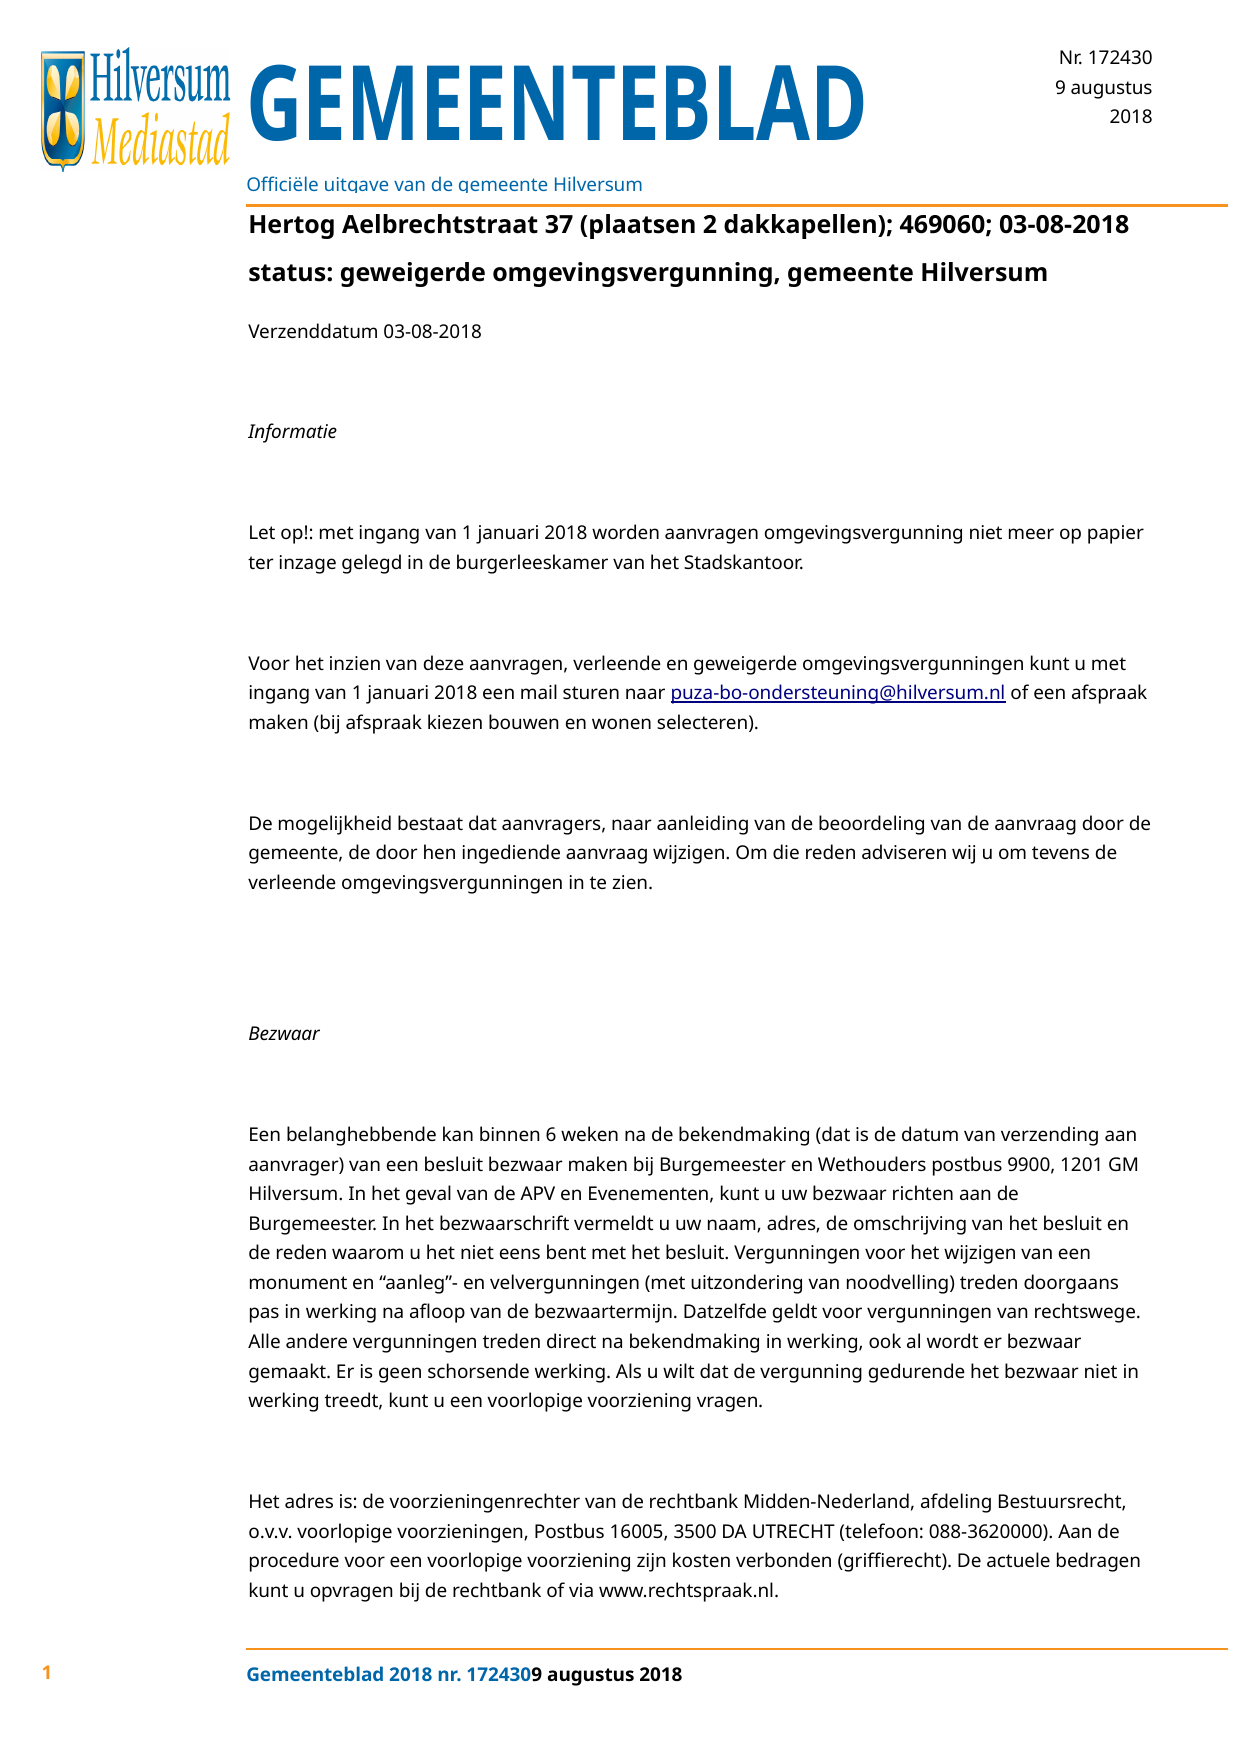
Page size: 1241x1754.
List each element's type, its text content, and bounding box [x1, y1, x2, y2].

text Verzenddatum 03-08-2018 [248, 318, 1152, 344]
text De mogelijkheid bestaat dat aanvragers, naar aanleiding van de beoordeling van de aanvraag door de gemeente, de door hen ingediende aanvraag wijzigen. Om die reden adviseren wij u om tevens de verleende omgevingsvergunningen in te zien. [248, 810, 1152, 895]
text Bezwaar [248, 1020, 1152, 1046]
text Het adres is: de voorzieningenrechter van de rechtbank Midden-Nederland, afdeling Bestuursrecht, o.v.v. voorlopige voorzieningen, Postbus 16005, 3500 DA UTRECHT (telefoon: 088-3620000). Aan de procedure voor een voorlopige voorziening zijn kosten verbonden (griffierecht). De actuele bedragen kunt u opvragen bij de rechtbank of via www.rechtspraak.nl. [248, 1488, 1152, 1603]
text Hertog Aelbrechtstraat 37 (plaatsen 2 dakkapellen); 469060; 03-08-2018 status: geweigerde omgevingsvergunning, gemeente Hilversum [248, 207, 1152, 288]
picture [41, 47, 231, 172]
text Let op!: met ingang van 1 januari 2018 worden aanvragen omgevingsvergunning niet meer op papier ter inzage gelegd in de burgerleeskamer van het Stadskantoor. [248, 519, 1152, 575]
text Informatie [248, 419, 1152, 444]
text Een belanghebbende kan binnen 6 weken na de bekendmaking (dat is de datum van verzending aan aanvrager) van een besluit bezwaar maken bij Burgemeester en Wethouders postbus 9900, 1201 GM Hilversum. In het geval van de APV en Evenementen, kunt u uw bezwaar richten aan de Burgemeester. In het bezwaarschrift vermeldt u uw naam, adres, de omschrijving van het besluit en de reden waarom u het niet eens bent met het besluit. Vergunningen voor het wijzigen van een monument en “aanleg”- en velvergunningen (met uitzondering van noodvelling) treden doorgaans pas in werking na afloop van de bezwaartermijn. Datzelfde geldt voor vergunningen van rechtswege. Alle andere vergunningen treden direct na bekendmaking in werking, ook al wordt er bezwaar gemaakt. Er is geen schorsende werking. Als u wilt dat de vergunning gedurende het bezwaar niet in werking treedt, kunt u een voorlopige voorziening vragen. [248, 1121, 1152, 1413]
text Voor het inzien van deze aanvragen, verleende en geweigerde omgevingsvergunningen kunt u met ingang van 1 januari 2018 een mail sturen naar puza-bo-ondersteuning@hilversum.nl of een afspraak maken (bij afspraak kiezen bouwen en wonen selecteren). [248, 650, 1152, 735]
